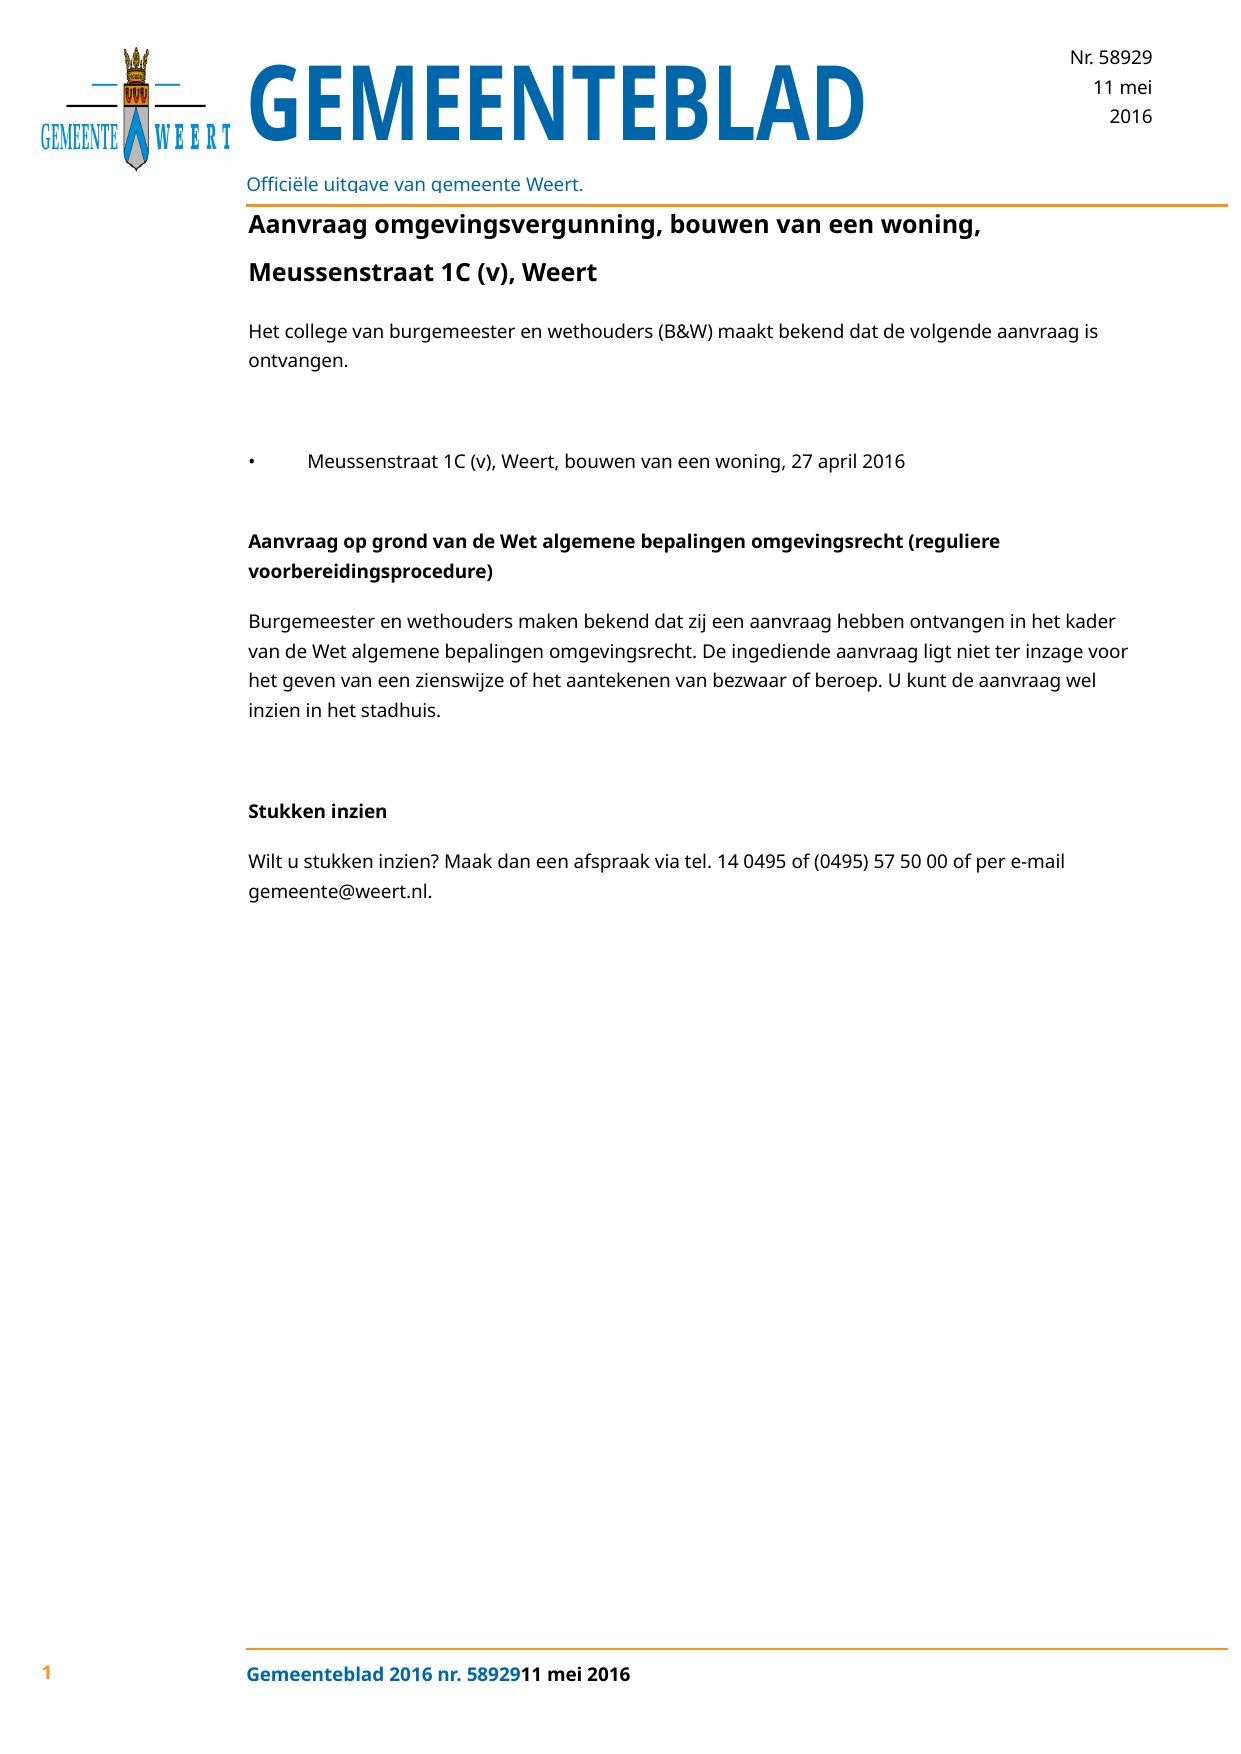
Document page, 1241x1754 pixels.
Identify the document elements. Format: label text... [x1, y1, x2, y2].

text Burgemeester en wethouders maken bekend dat zij een aanvraag hebben ontvangen in het kader van de Wet algemene bepalingen omgevingsrecht. De ingediende aanvraag ligt niet ter inzage voor het geven van een zienswijze of het aantekenen van bezwaar of beroep. U kunt de aanvraag wel inzien in het stadhuis. [248, 608, 1152, 723]
picture [41, 47, 231, 172]
text Aanvraag op grond van de Wet algemene bepalingen omgevingsrecht (reguliere voorbereidingsprocedure) [248, 528, 1152, 584]
text Stukken inzien [248, 798, 1152, 824]
list Meussenstraat 1C (v), Weert, bouwen van een woning, 27 april 2016 [248, 448, 1152, 474]
text Aanvraag omgevingsvergunning, bouwen van een woning, Meussenstraat 1C (v), Weert [248, 207, 1152, 288]
text Wilt u stukken inzien? Maak dan een afspraak via tel. 14 0495 of (0495) 57 50 00 of per e-mail gemeente@weert.nl. [248, 848, 1152, 904]
text Het college van burgemeester en wethouders (B&W) maakt bekend dat de volgende aanvraag is ontvangen. [248, 318, 1152, 373]
